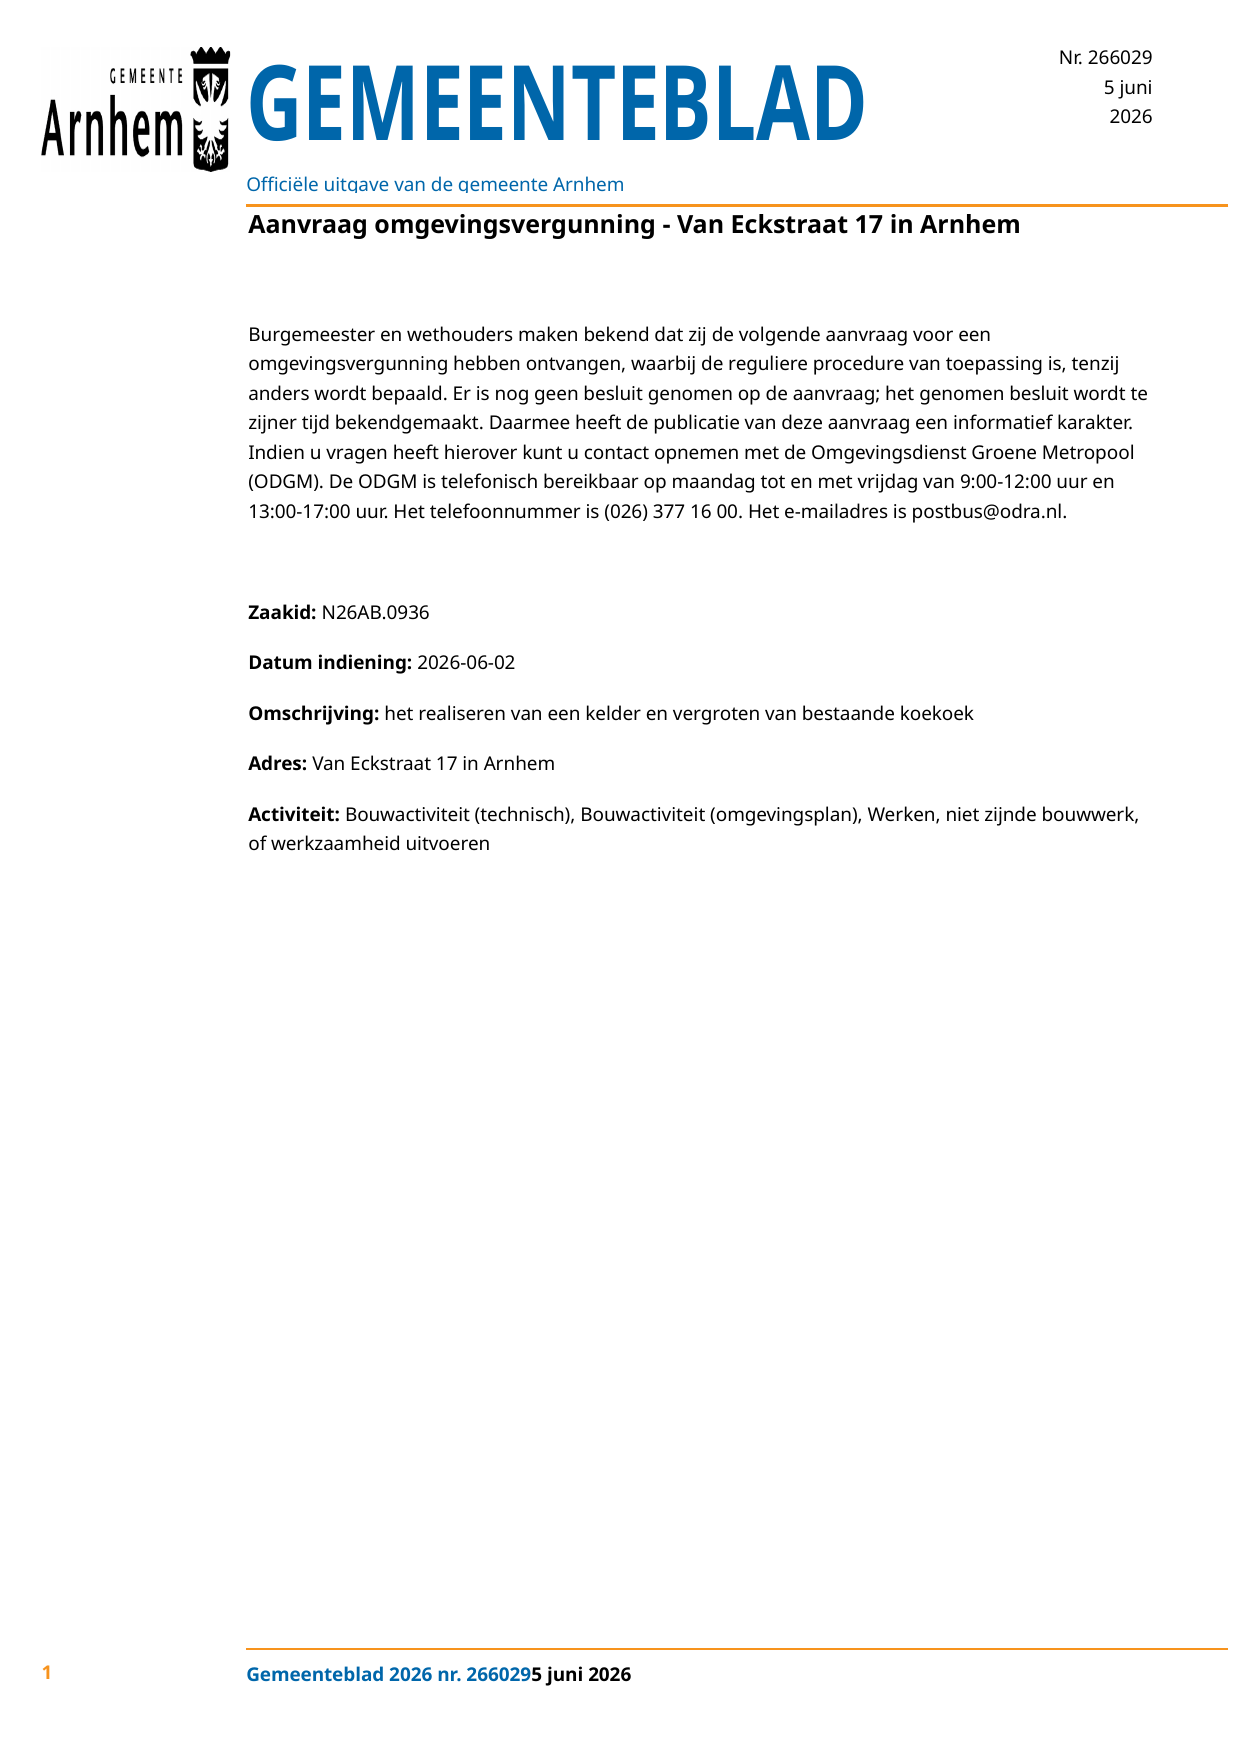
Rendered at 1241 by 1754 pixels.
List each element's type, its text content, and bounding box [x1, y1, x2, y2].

text Zaakid: N26AB.0936 [248, 599, 1152, 625]
picture [41, 47, 231, 172]
text Aanvraag omgevingsvergunning - Van Eckstraat 17 in Arnhem [248, 207, 1152, 241]
text Activiteit: Bouwactiviteit (technisch), Bouwactiviteit (omgevingsplan), Werken, niet zijnde bouwwerk, of werkzaamheid uitvoeren [248, 801, 1152, 856]
text Datum indiening: 2026-06-02 [248, 649, 1152, 675]
text Omschrijving: het realiseren van een kelder en vergroten van bestaande koekoek [248, 700, 1152, 726]
text Burgemeester en wethouders maken bekend dat zij de volgende aanvraag voor een omgevingsvergunning hebben ontvangen, waarbij de reguliere procedure van toepassing is, tenzij anders wordt bepaald. Er is nog geen besluit genomen op de aanvraag; het genomen besluit wordt te zijner tijd bekendgemaakt. Daarmee heeft de publicatie van deze aanvraag een informatief karakter. Indien u vragen heeft hierover kunt u contact opnemen met de Omgevingsdienst Groene Metropool (ODGM). De ODGM is telefonisch bereikbaar op maandag tot en met vrijdag van 9:00-12:00 uur en 13:00-17:00 uur. Het telefoonnummer is (026) 377 16 00. Het e-mailadres is postbus@odra.nl. [248, 321, 1152, 524]
text Adres: Van Eckstraat 17 in Arnhem [248, 750, 1152, 776]
